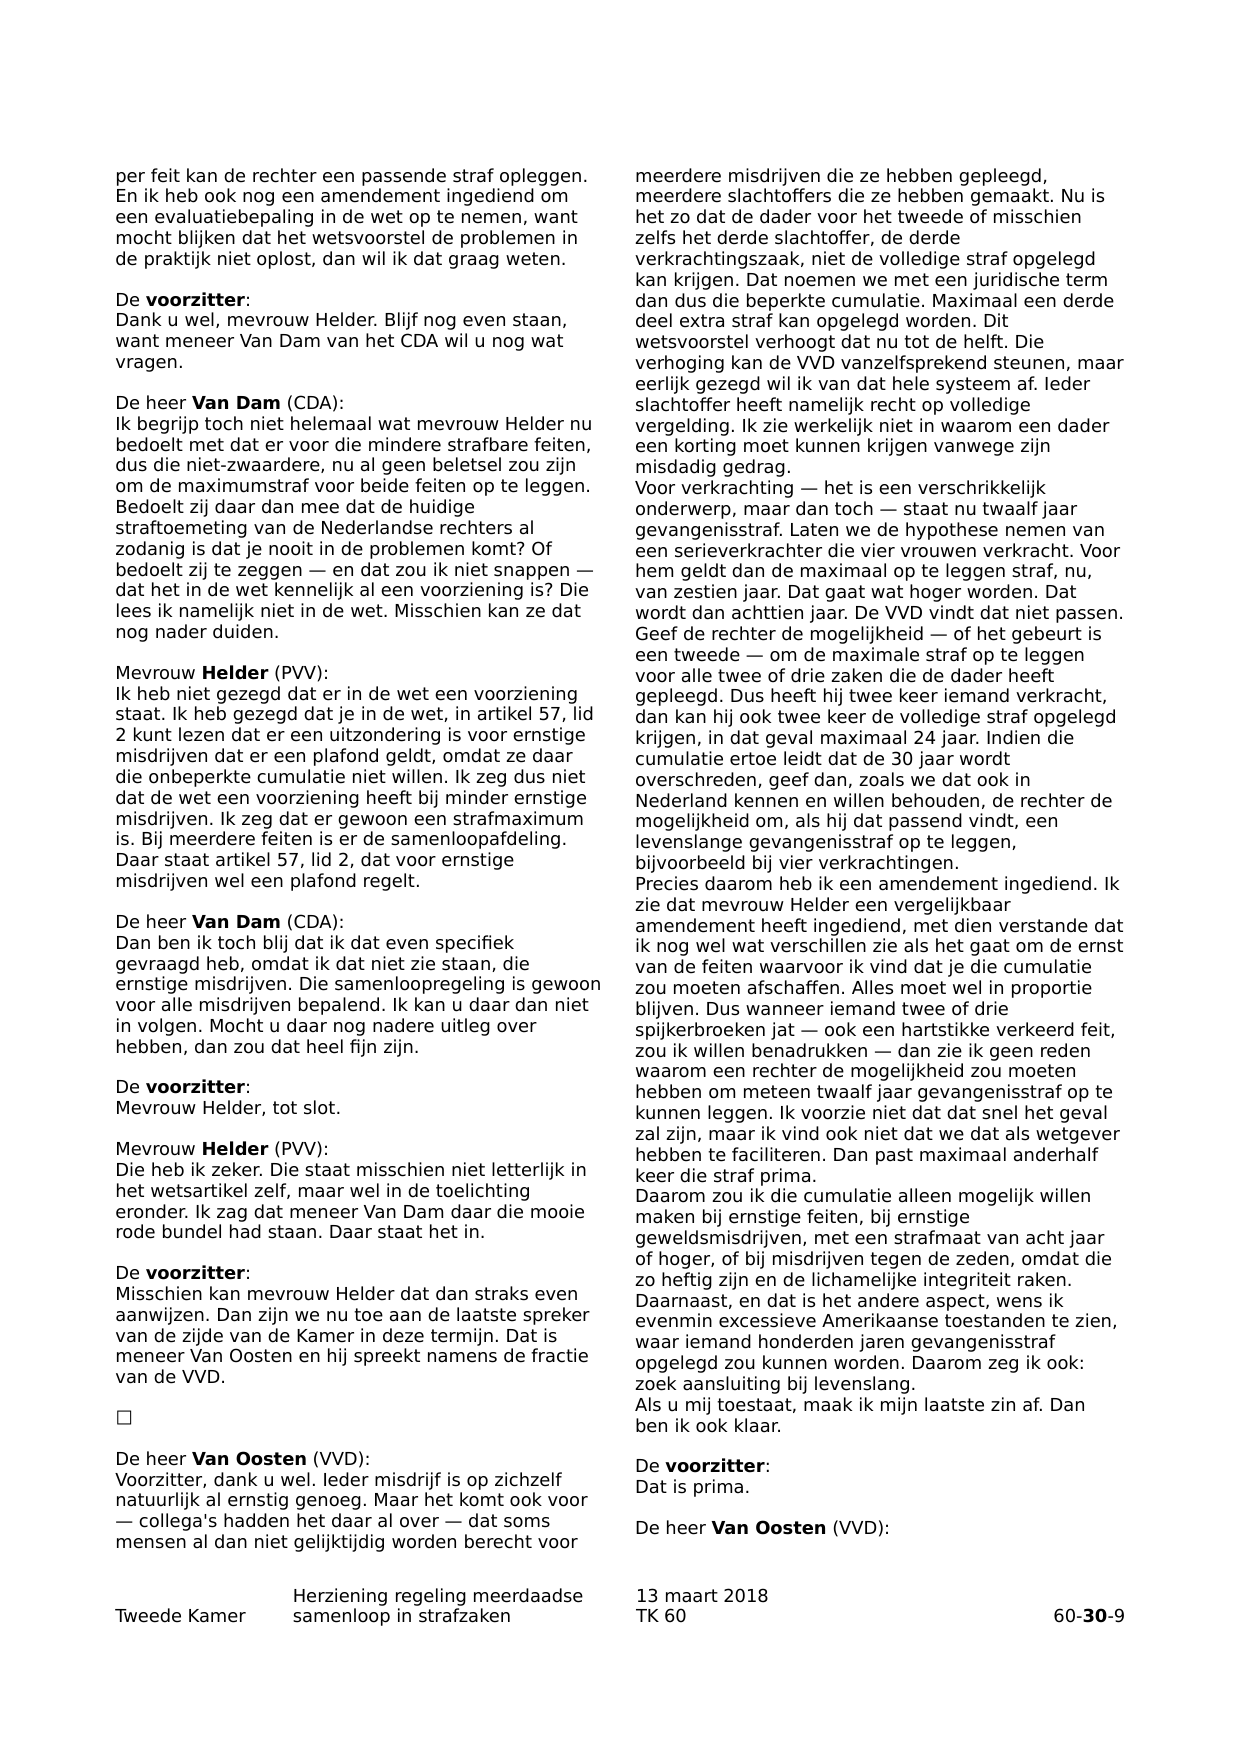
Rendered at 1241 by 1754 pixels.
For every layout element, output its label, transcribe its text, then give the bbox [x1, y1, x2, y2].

text De heer Van Oosten (VVD): [635, 1518, 1125, 1538]
text De heer Van Oosten (VVD): [115, 1449, 605, 1469]
text Voorzitter, dank u wel. Ieder misdrijf is op zichzelf natuurlijk al ernstig genoeg. Maar het komt ook voor — collega's hadden het daar al over — dat soms mensen al dan niet gelijktijdig worden berecht voor [115, 1469, 605, 1553]
text De heer Van Dam (CDA): [115, 393, 605, 413]
text Als u mij toestaat, maak ik mijn laatste zin af. Dan ben ik ook klaar. [635, 1394, 1125, 1436]
text ⬜ [115, 1408, 605, 1429]
text De heer Van Dam (CDA): [115, 912, 605, 932]
text Misschien kan mevrouw Helder dat dan straks even aanwijzen. Dan zijn we nu toe aan de laatste spreker van de zijde van de Kamer in deze termijn. Dat is meneer Van Oosten en hij spreekt namens de fractie van de VVD. [115, 1284, 605, 1388]
text Voor verkrachting — het is een verschrikkelijk onderwerp, maar dan toch — staat nu twaalf jaar gevangenisstraf. Laten we de hypothese nemen van een serieverkrachter die vier vrouwen verkracht. Voor hem geldt dan de maximaal op te leggen straf, nu, van zestien jaar. Dat gaat wat hoger worden. Dat wordt dan achttien jaar. De VVD vindt dat niet passen. Geef de rechter de mogelijkheid — of het gebeurt is een tweede — om de maximale straf op te leggen voor alle twee of drie zaken die de dader heeft gepleegd. Dus heeft hij twee keer iemand verkracht, dan kan hij ook twee keer de volledige straf opgelegd krijgen, in dat geval maximaal 24 jaar. Indien die cumulatie ertoe leidt dat de 30 jaar wordt overschreden, geef dan, zoals we dat ook in Nederland kennen en willen behouden, de rechter de mogelijkheid om, als hij dat passend vindt, een levenslange gevangenisstraf op te leggen, bijvoorbeeld bij vier verkrachtingen. [635, 478, 1125, 874]
text De voorzitter: [635, 1456, 1125, 1477]
text Mevrouw Helder (PVV): [115, 663, 605, 683]
text Die heb ik zeker. Die staat misschien niet letterlijk in het wetsartikel zelf, maar wel in de toelichting eronder. Ik zag dat meneer Van Dam daar die mooie rode bundel had staan. Daar staat het in. [115, 1160, 605, 1243]
text Ik begrijp toch niet helemaal wat mevrouw Helder nu bedoelt met dat er voor die mindere strafbare feiten, dus die niet-zwaardere, nu al geen beletsel zou zijn om de maximumstraf voor beide feiten op te leggen. Bedoelt zij daar dan mee dat de huidige straftoemeting van de Nederlandse rechters al zodanig is dat je nooit in de problemen komt? Of bedoelt zij te zeggen — en dat zou ik niet snappen — dat het in de wet kennelijk al een voorziening is? Die lees ik namelijk niet in de wet. Misschien kan ze dat nog nader duiden. [115, 413, 605, 643]
text De voorzitter: [115, 1077, 605, 1098]
text Dank u wel, mevrouw Helder. Blijf nog even staan, want meneer Van Dam van het CDA wil u nog wat vragen. [115, 310, 605, 373]
text De voorzitter: [115, 289, 605, 310]
text per feit kan de rechter een passende straf opleggen. En ik heb ook nog een amendement ingediend om een evaluatiebepaling in de wet op te nemen, want mocht blijken dat het wetsvoorstel de problemen in de praktijk niet oplost, dan wil ik dat graag weten. [115, 165, 605, 269]
text Ik heb niet gezegd dat er in de wet een voorziening staat. Ik heb gezegd dat je in de wet, in artikel 57, lid 2 kunt lezen dat er een uitzondering is voor ernstige misdrijven dat er een plafond geldt, omdat ze daar die onbeperkte cumulatie niet willen. Ik zeg dus niet dat de wet een voorziening heeft bij minder ernstige misdrijven. Ik zeg dat er gewoon een strafmaximum is. Bij meerdere feiten is er de samenloopafdeling. Daar staat artikel 57, lid 2, dat voor ernstige misdrijven wel een plafond regelt. [115, 683, 605, 892]
text Daarom zou ik die cumulatie alleen mogelijk willen maken bij ernstige feiten, bij ernstige geweldsmisdrijven, met een strafmaat van acht jaar of hoger, of bij misdrijven tegen de zeden, omdat die zo heftig zijn en de lichamelijke integriteit raken. Daarnaast, en dat is het andere aspect, wens ik evenmin excessieve Amerikaanse toestanden te zien, waar iemand honderden jaren gevangenisstraf opgelegd zou kunnen worden. Daarom zeg ik ook: zoek aansluiting bij levenslang. [635, 1186, 1125, 1394]
text Mevrouw Helder, tot slot. [115, 1098, 605, 1119]
text Precies daarom heb ik een amendement ingediend. Ik zie dat mevrouw Helder een vergelijkbaar amendement heeft ingediend, met dien verstande dat ik nog wel wat verschillen zie als het gaat om de ernst van de feiten waarvoor ik vind dat je die cumulatie zou moeten afschaffen. Alles moet wel in proportie blijven. Dus wanneer iemand twee of drie spijkerbroeken jat — ook een hartstikke verkeerd feit, zou ik willen benadrukken — dan zie ik geen reden waarom een rechter de mogelijkheid zou moeten hebben om meteen twaalf jaar gevangenisstraf op te kunnen leggen. Ik voorzie niet dat dat snel het geval zal zijn, maar ik vind ook niet dat we dat als wetgever hebben te faciliteren. Dan past maximaal anderhalf keer die straf prima. [635, 874, 1125, 1186]
text Dat is prima. [635, 1477, 1125, 1498]
text Mevrouw Helder (PVV): [115, 1139, 605, 1160]
text Dan ben ik toch blij dat ik dat even specifiek gevraagd heb, omdat ik dat niet zie staan, die ernstige misdrijven. Die samenloopregeling is gewoon voor alle misdrijven bepalend. Ik kan u daar dan niet in volgen. Mocht u daar nog nadere uitleg over hebben, dan zou dat heel fijn zijn. [115, 932, 605, 1057]
text meerdere misdrijven die ze hebben gepleegd, meerdere slachtoffers die ze hebben gemaakt. Nu is het zo dat de dader voor het tweede of misschien zelfs het derde slachtoffer, de derde verkrachtingszaak, niet de volledige straf opgelegd kan krijgen. Dat noemen we met een juridische term dan dus die beperkte cumulatie. Maximaal een derde deel extra straf kan opgelegd worden. Dit wetsvoorstel verhoogt dat nu tot de helft. Die verhoging kan de VVD vanzelfsprekend steunen, maar eerlijk gezegd wil ik van dat hele systeem af. Ieder slachtoffer heeft namelijk recht op volledige vergelding. Ik zie werkelijk niet in waarom een dader een korting moet kunnen krijgen vanwege zijn misdadig gedrag. [635, 165, 1125, 478]
text De voorzitter: [115, 1263, 605, 1284]
